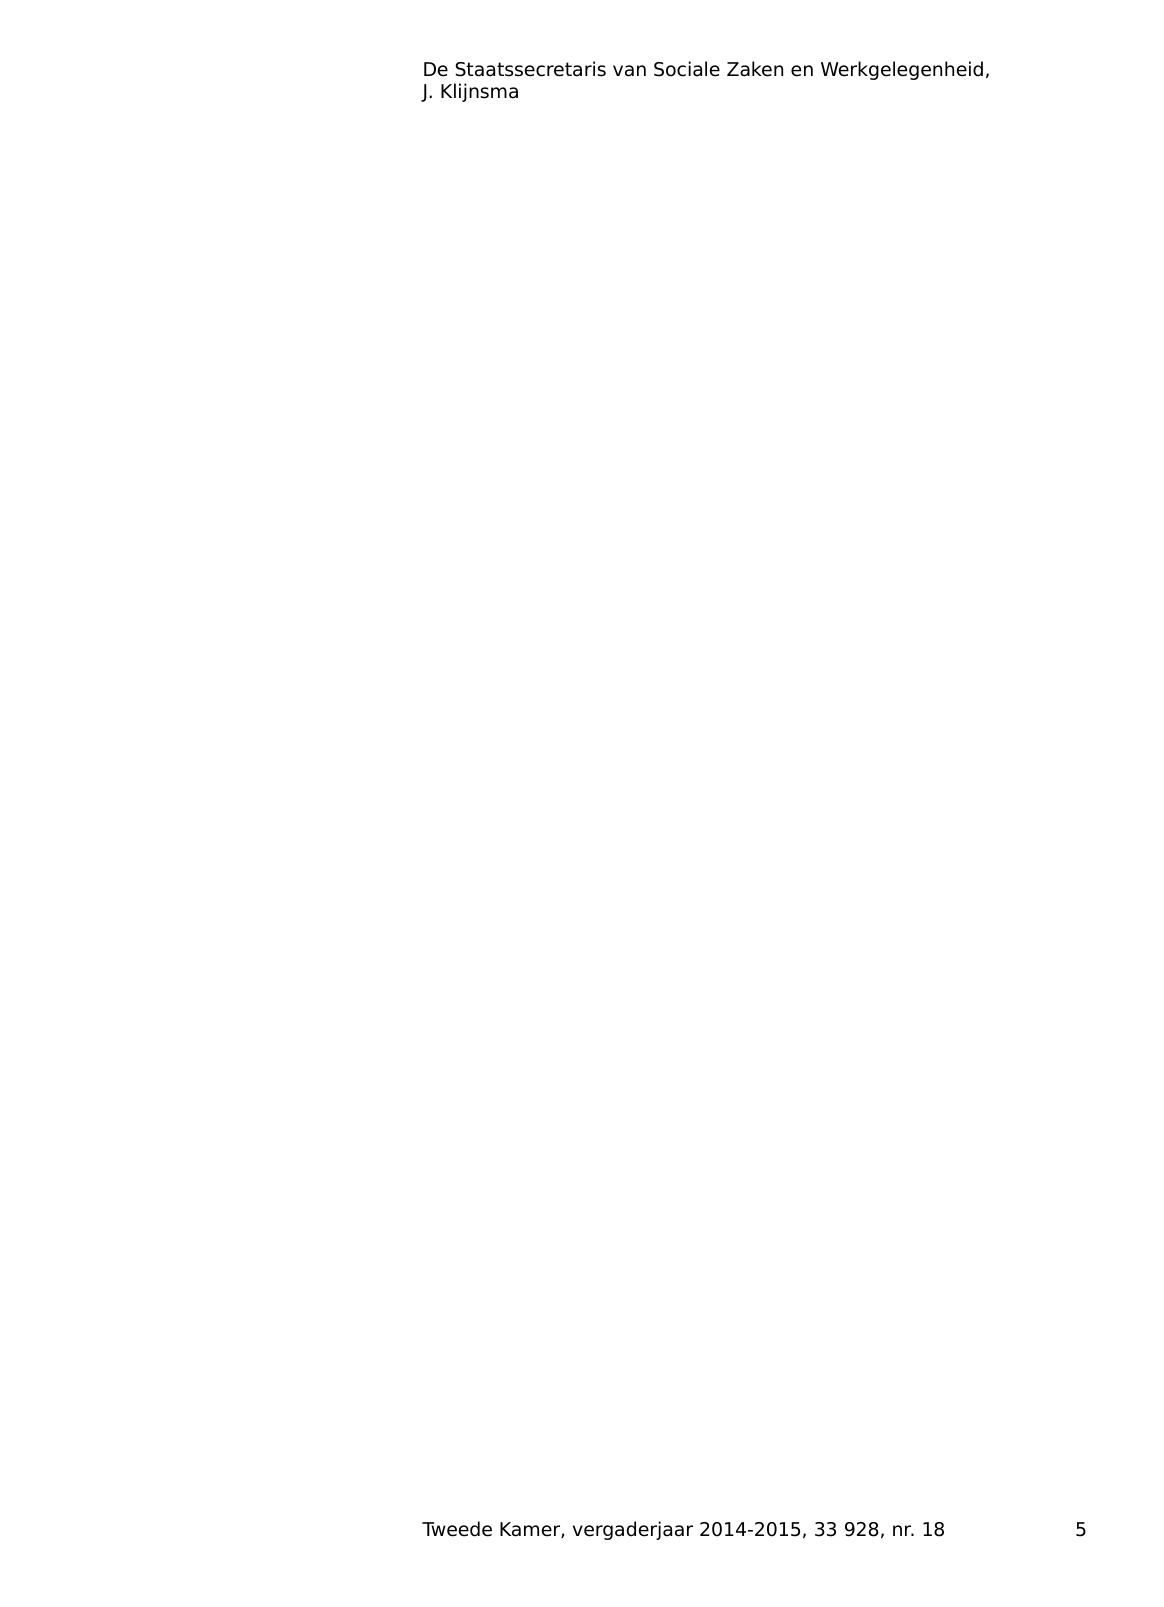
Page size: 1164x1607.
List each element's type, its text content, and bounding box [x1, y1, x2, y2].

text De Staatssecretaris van Sociale Zaken en Werkgelegenheid, J. Klijnsma [422, 59, 1087, 103]
